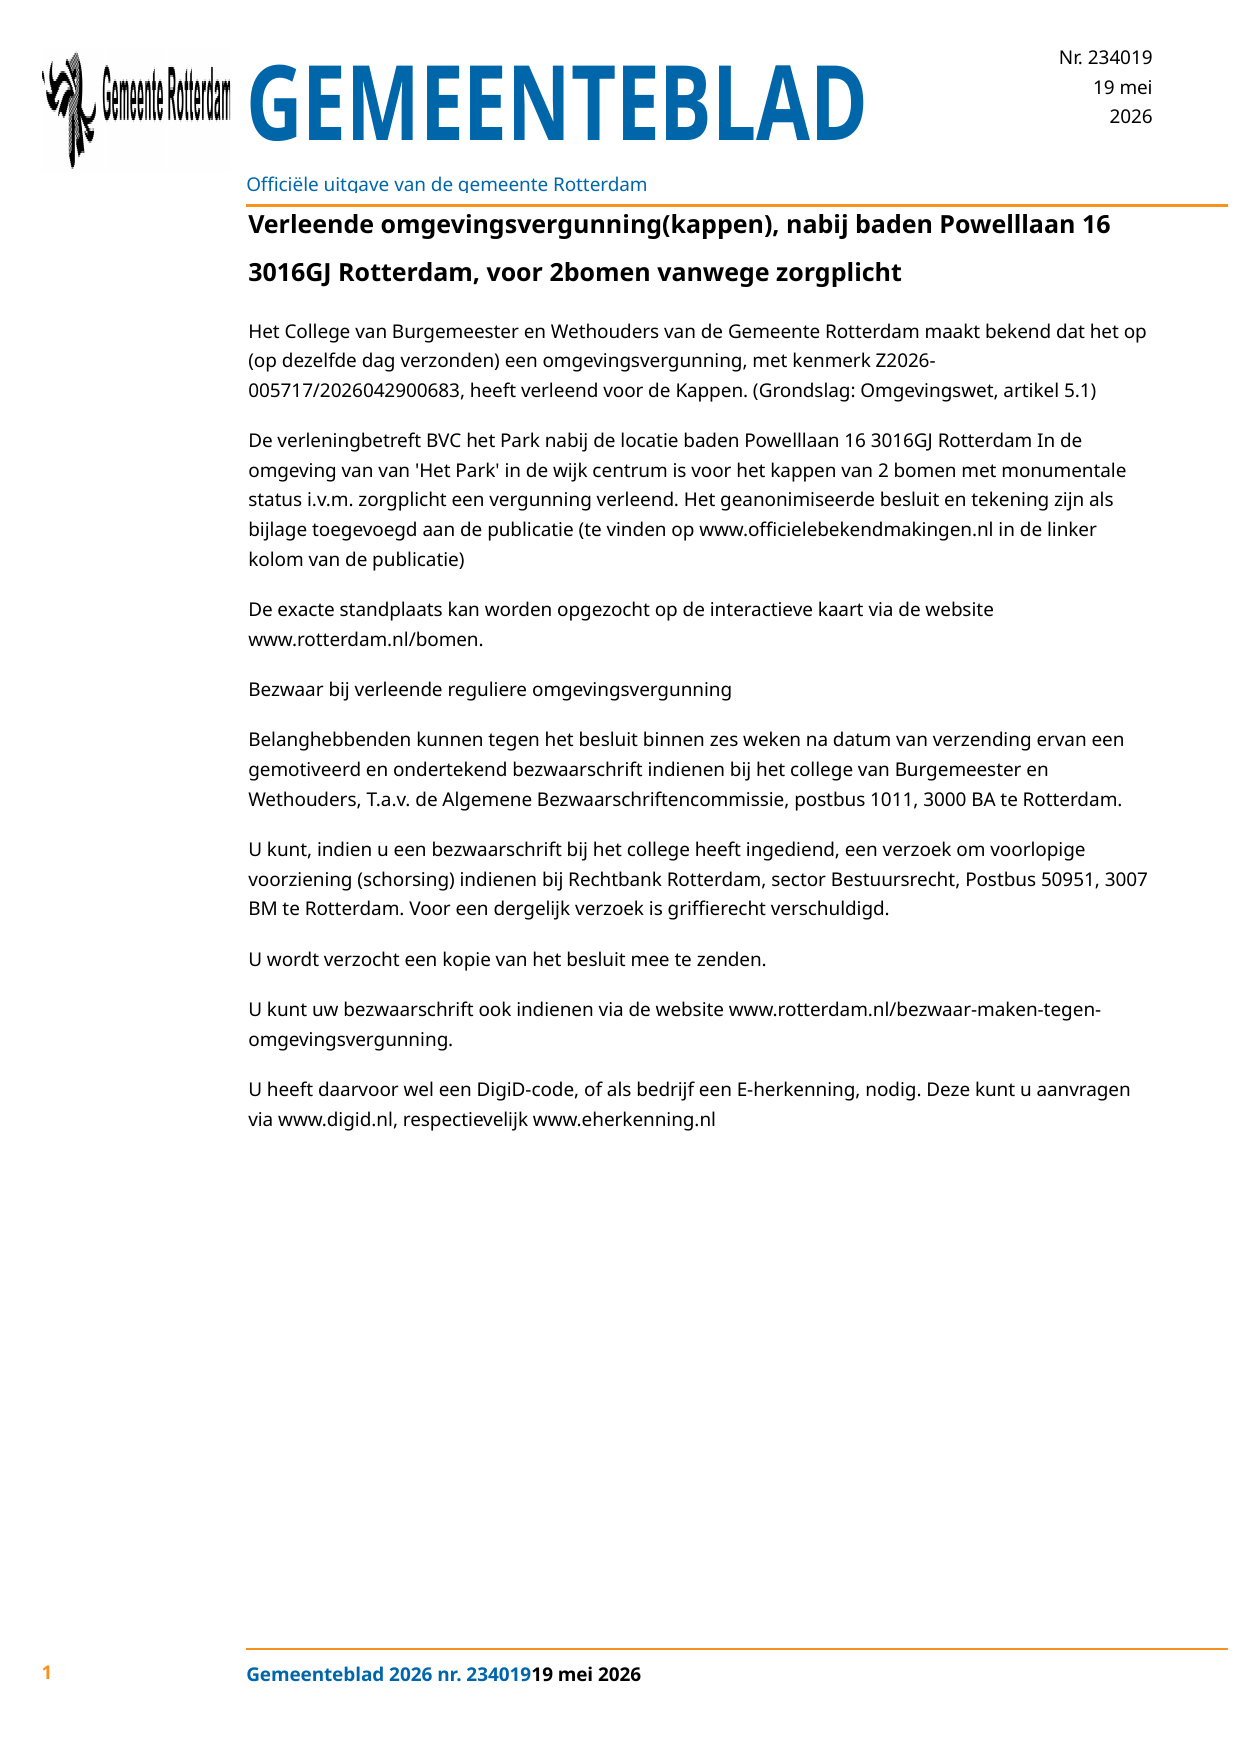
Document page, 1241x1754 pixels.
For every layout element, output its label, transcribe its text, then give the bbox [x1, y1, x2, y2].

text U wordt verzocht een kopie van het besluit mee te zenden. [248, 946, 1152, 972]
text U heeft daarvoor wel een DigiD-code, of als bedrijf een E-herkenning, nodig. Deze kunt u aanvragen via www.digid.nl, respectievelijk www.eherkenning.nl [248, 1076, 1152, 1132]
text Het College van Burgemeester en Wethouders van de Gemeente Rotterdam maakt bekend dat het op (op dezelfde dag verzonden) een omgevingsvergunning, met kenmerk Z2026-005717/2026042900683, heeft verleend voor de Kappen. (Grondslag: Omgevingswet, artikel 5.1) [248, 318, 1152, 403]
text U kunt, indien u een bezwaarschrift bij het college heeft ingediend, een verzoek om voorlopige voorziening (schorsing) indienen bij Rechtbank Rotterdam, sector Bestuursrecht, Postbus 50951, 3007 BM te Rotterdam. Voor een dergelijk verzoek is griffierecht verschuldigd. [248, 836, 1152, 921]
text Verleende omgevingsvergunning(kappen), nabij baden Powelllaan 16 3016GJ Rotterdam, voor 2bomen vanwege zorgplicht [248, 207, 1152, 288]
text U kunt uw bezwaarschrift ook indienen via de website www.rotterdam.nl/bezwaar-maken-tegen-omgevingsvergunning. [248, 996, 1152, 1052]
text De exacte standplaats kan worden opgezocht op de interactieve kaart via de website www.rotterdam.nl/bomen. [248, 596, 1152, 652]
text De verleningbetreft BVC het Park nabij de locatie baden Powelllaan 16 3016GJ Rotterdam In de omgeving van van 'Het Park' in de wijk centrum is voor het kappen van 2 bomen met monumentale status i.v.m. zorgplicht een vergunning verleend. Het geanonimiseerde besluit en tekening zijn als bijlage toegevoegd aan de publicatie (te vinden op www.officielebekendmakingen.nl in de linker kolom van de publicatie) [248, 427, 1152, 572]
picture [41, 47, 231, 172]
text Bezwaar bij verleende reguliere omgevingsvergunning [248, 676, 1152, 702]
text Belanghebbenden kunnen tegen het besluit binnen zes weken na datum van verzending ervan een gemotiveerd en ondertekend bezwaarschrift indienen bij het college van Burgemeester en Wethouders, T.a.v. de Algemene Bezwaarschriftencommissie, postbus 1011, 3000 BA te Rotterdam. [248, 727, 1152, 812]
